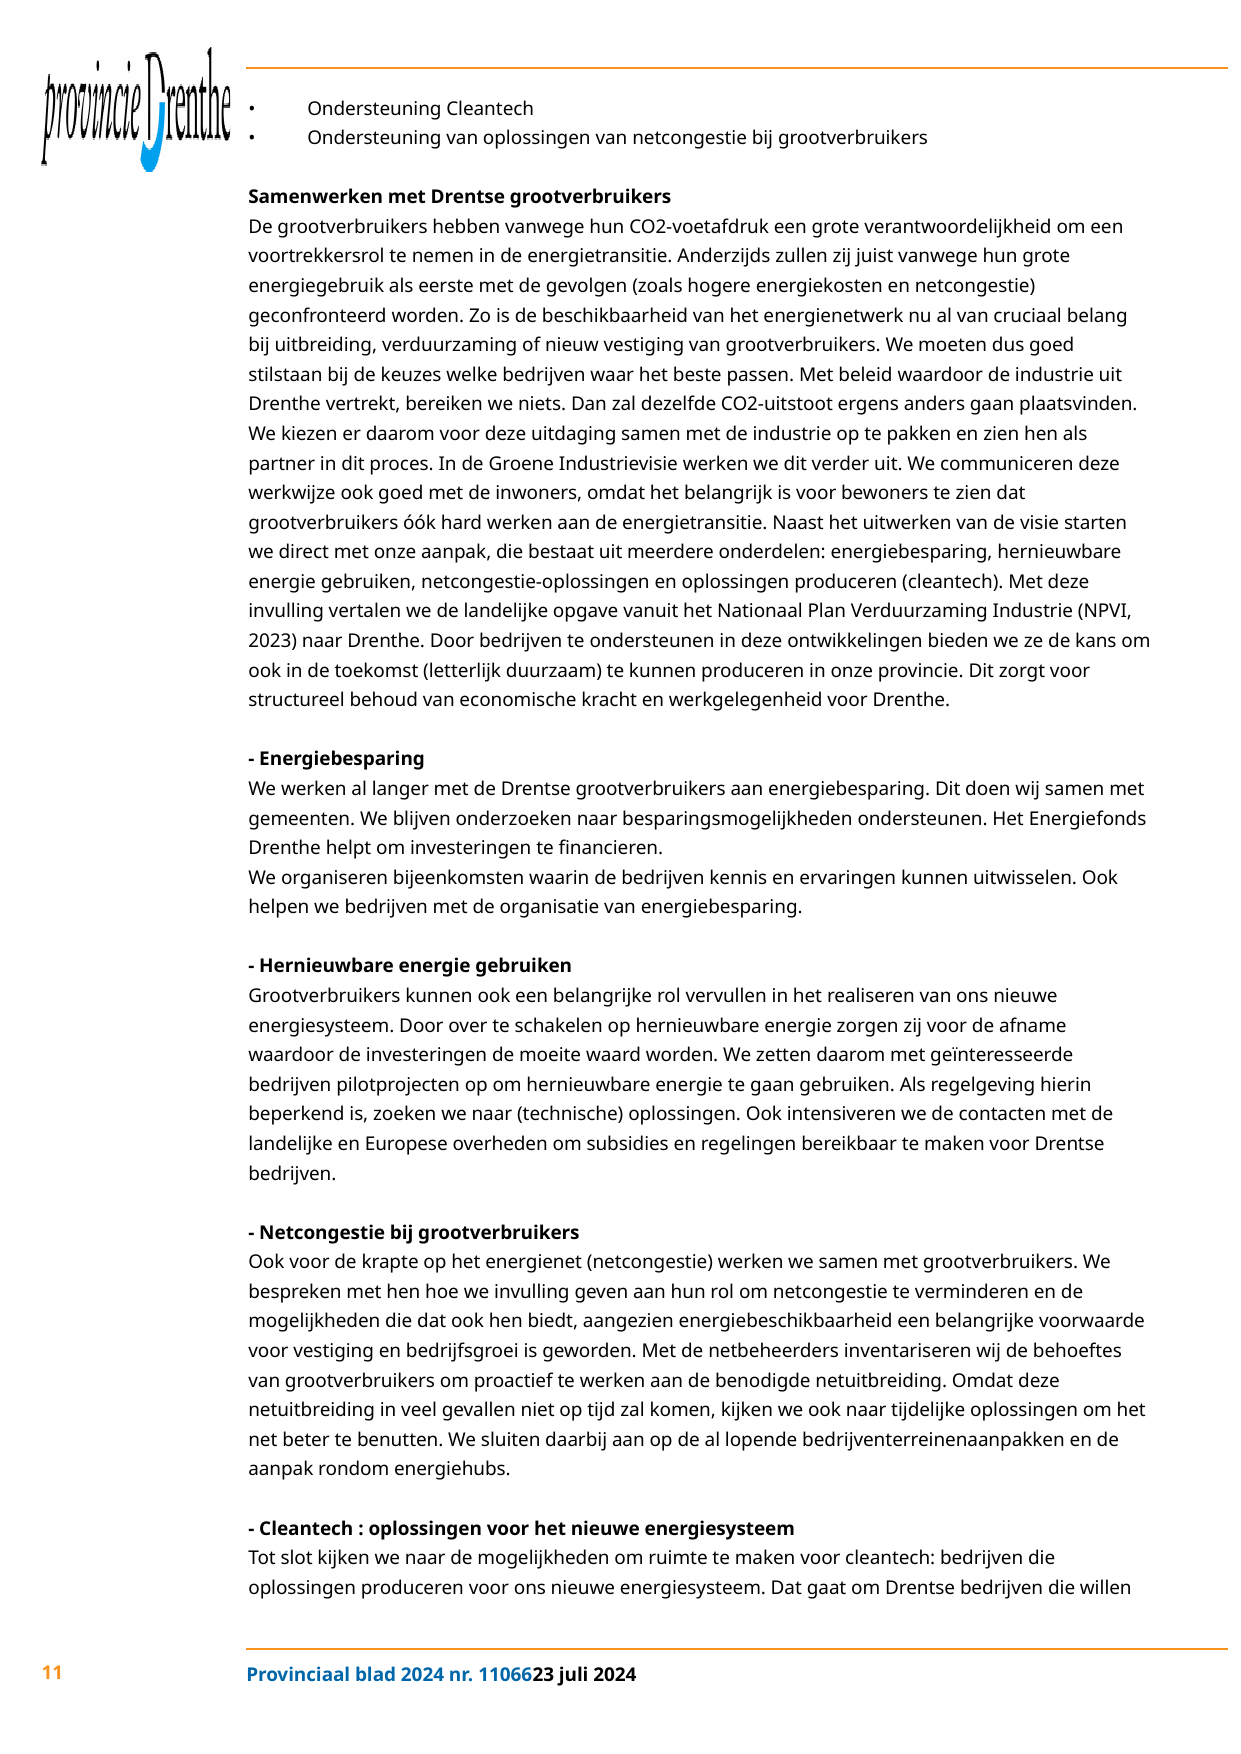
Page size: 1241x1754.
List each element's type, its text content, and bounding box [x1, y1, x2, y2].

text De grootverbruikers hebben vanwege hun CO2-voetafdruk een grote verantwoordelijkheid om een voortrekkersrol te nemen in de energietransitie. Anderzijds zullen zij juist vanwege hun grote energiegebruik als eerste met de gevolgen (zoals hogere energiekosten en netcongestie) geconfronteerd worden. Zo is de beschikbaarheid van het energienetwerk nu al van cruciaal belang bij uitbreiding, verduurzaming of nieuw vestiging van grootverbruikers. We moeten dus goed stilstaan bij de keuzes welke bedrijven waar het beste passen. Met beleid waardoor de industrie uit Drenthe vertrekt, bereiken we niets. Dan zal dezelfde CO2-uitstoot ergens anders gaan plaatsvinden. We kiezen er daarom voor deze uitdaging samen met de industrie op te pakken en zien hen als partner in dit proces. In de Groene Industrievisie werken we dit verder uit. We communiceren deze werkwijze ook goed met de inwoners, omdat het belangrijk is voor bewoners te zien dat grootverbruikers óók hard werken aan de energietransitie. Naast het uitwerken van de visie starten we direct met onze aanpak, die bestaat uit meerdere onderdelen: energiebesparing, hernieuwbare energie gebruiken, netcongestie-oplossingen en oplossingen produceren (cleantech). Met deze invulling vertalen we de landelijke opgave vanuit het Nationaal Plan Verduurzaming Industrie (NPVI, 2023) naar Drenthe. Door bedrijven te ondersteunen in deze ontwikkelingen bieden we ze de kans om ook in de toekomst (letterlijk duurzaam) te kunnen produceren in onze provincie. Dit zorgt voor structureel behoud van economische kracht en werkgelegenheid voor Drenthe. [248, 213, 1152, 712]
text We werken al langer met de Drentse grootverbruikers aan energiebesparing. Dit doen wij samen met gemeenten. We blijven onderzoeken naar besparingsmogelijkheden ondersteunen. Het Energiefonds Drenthe helpt om investeringen te financieren. [248, 775, 1152, 860]
list Ondersteuning van oplossingen van netcongestie bij grootverbruikers [248, 124, 1152, 150]
text - Energiebesparing [248, 746, 1152, 771]
text Samenwerken met Drentse grootverbruikers [248, 183, 1152, 209]
list Ondersteuning Cleantech [248, 95, 1152, 121]
picture [41, 47, 231, 172]
text Ook voor de krapte op het energienet (netcongestie) werken we samen met grootverbruikers. We bespreken met hen hoe we invulling geven aan hun rol om netcongestie te verminderen en de mogelijkheden die dat ook hen biedt, aangezien energiebeschikbaarheid een belangrijke voorwaarde voor vestiging en bedrijfsgroei is geworden. Met de netbeheerders inventariseren wij de behoeftes van grootverbruikers om proactief te werken aan de benodigde netuitbreiding. Omdat deze netuitbreiding in veel gevallen niet op tijd zal komen, kijken we ook naar tijdelijke oplossingen om het net beter te benutten. We sluiten daarbij aan op de al lopende bedrijventerreinenaanpakken en de aanpak rondom energiehubs. [248, 1248, 1152, 1481]
text - Hernieuwbare energie gebruiken [248, 953, 1152, 978]
text - Cleantech : oplossingen voor het nieuwe energiesysteem [248, 1515, 1152, 1541]
text - Netcongestie bij grootverbruikers [248, 1219, 1152, 1245]
text Grootverbruikers kunnen ook een belangrijke rol vervullen in het realiseren van ons nieuwe energiesysteem. Door over te schakelen op hernieuwbare energie zorgen zij voor de afname waardoor de investeringen de moeite waard worden. We zetten daarom met geïnteresseerde bedrijven pilotprojecten op om hernieuwbare energie te gaan gebruiken. Als regelgeving hierin beperkend is, zoeken we naar (technische) oplossingen. Ook intensiveren we de contacten met de landelijke en Europese overheden om subsidies en regelingen bereikbaar te maken voor Drentse bedrijven. [248, 982, 1152, 1186]
text Tot slot kijken we naar de mogelijkheden om ruimte te maken voor cleantech: bedrijven die oplossingen produceren voor ons nieuwe energiesysteem. Dat gaat om Drentse bedrijven die willen [248, 1544, 1152, 1600]
text We organiseren bijeenkomsten waarin de bedrijven kennis en ervaringen kunnen uitwisselen. Ook helpen we bedrijven met de organisatie van energiebesparing. [248, 864, 1152, 919]
